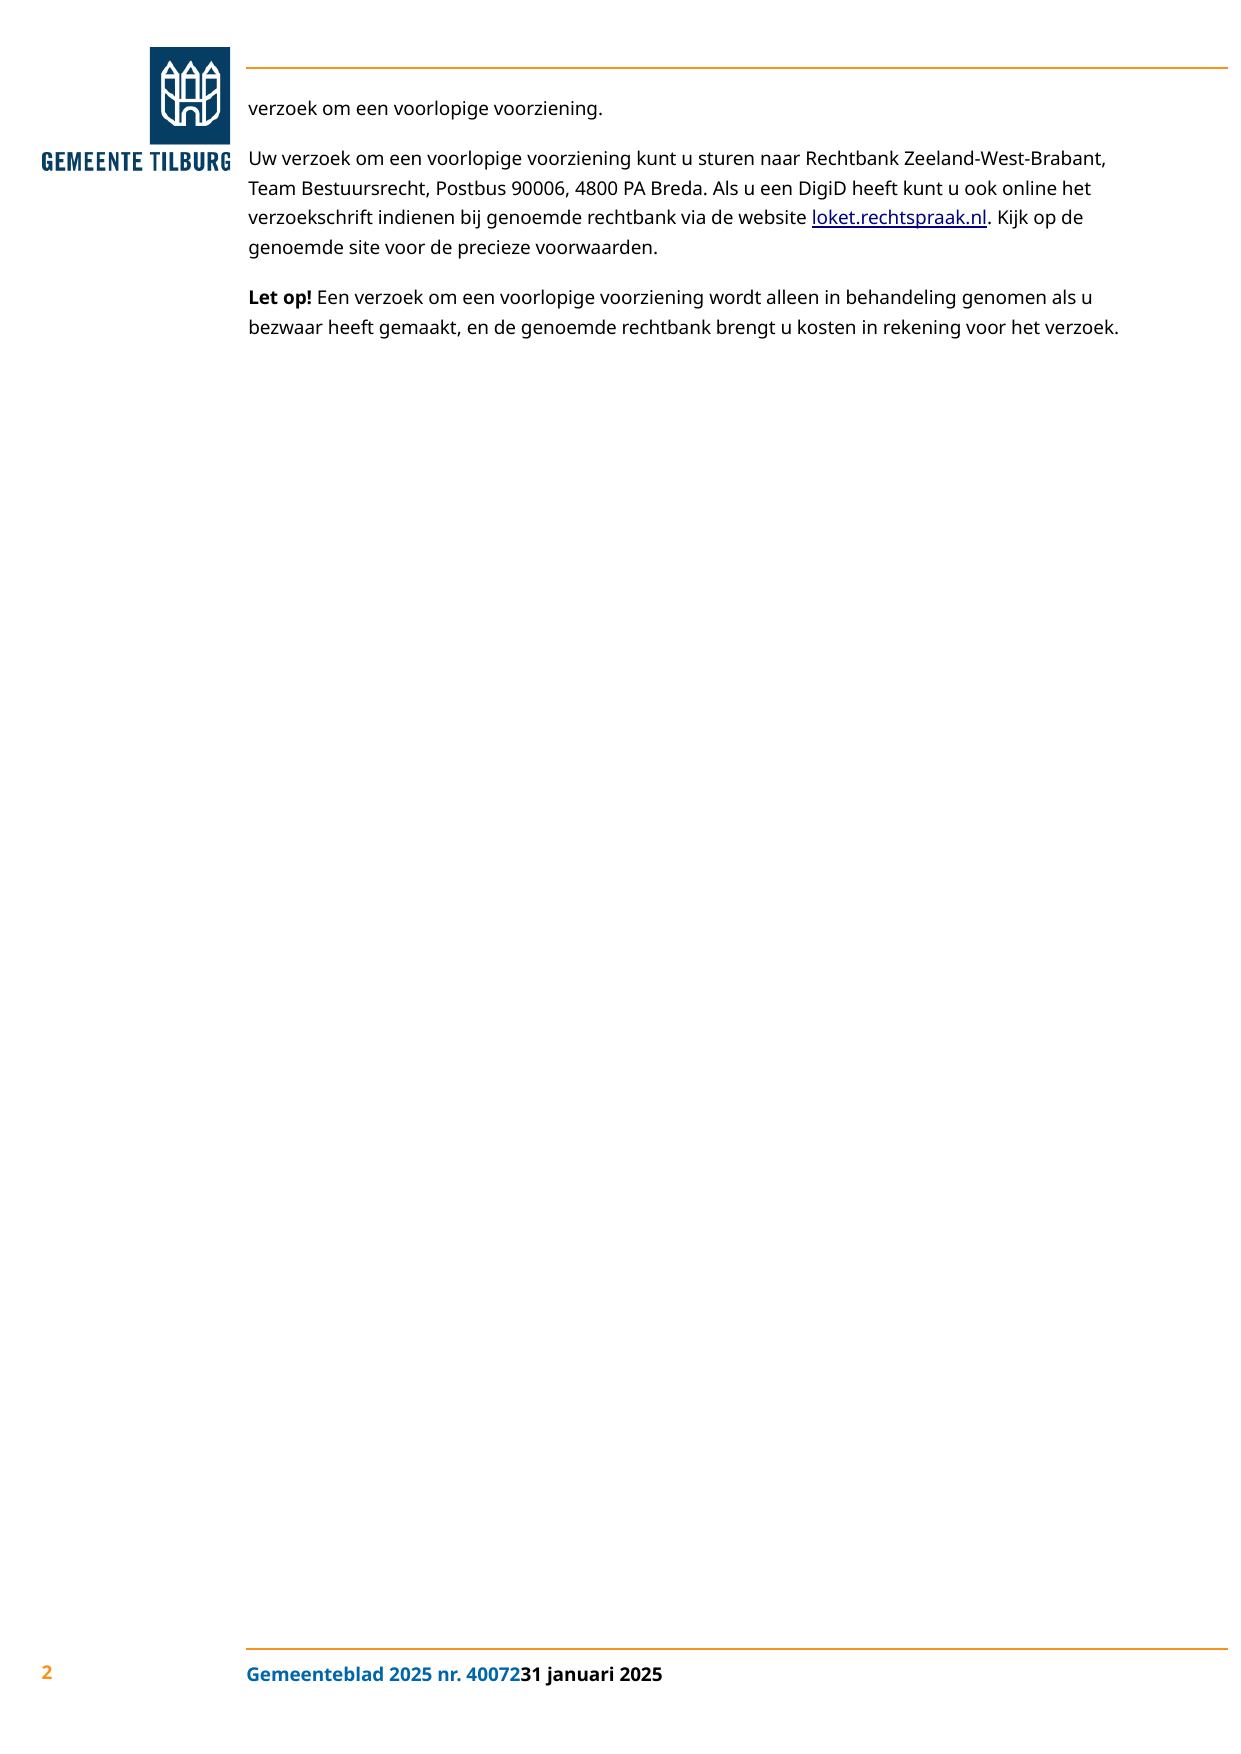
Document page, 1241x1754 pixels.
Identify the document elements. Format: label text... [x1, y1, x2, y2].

picture [41, 47, 231, 172]
text Let op! Een verzoek om een voorlopige voorziening wordt alleen in behandeling genomen als u bezwaar heeft gemaakt, en de genoemde rechtbank brengt u kosten in rekening voor het verzoek. [248, 284, 1152, 340]
text Uw verzoek om een voorlopige voorziening kunt u sturen naar Rechtbank Zeeland-West-Brabant, Team Bestuursrecht, Postbus 90006, 4800 PA Breda. Als u een DigiD heeft kunt u ook online het verzoekschrift indienen bij genoemde rechtbank via de website loket.rechtspraak.nl. Kijk op de genoemde site voor de precieze voorwaarden. [248, 145, 1152, 260]
text verzoek om een voorlopige voorziening. [248, 95, 1152, 121]
